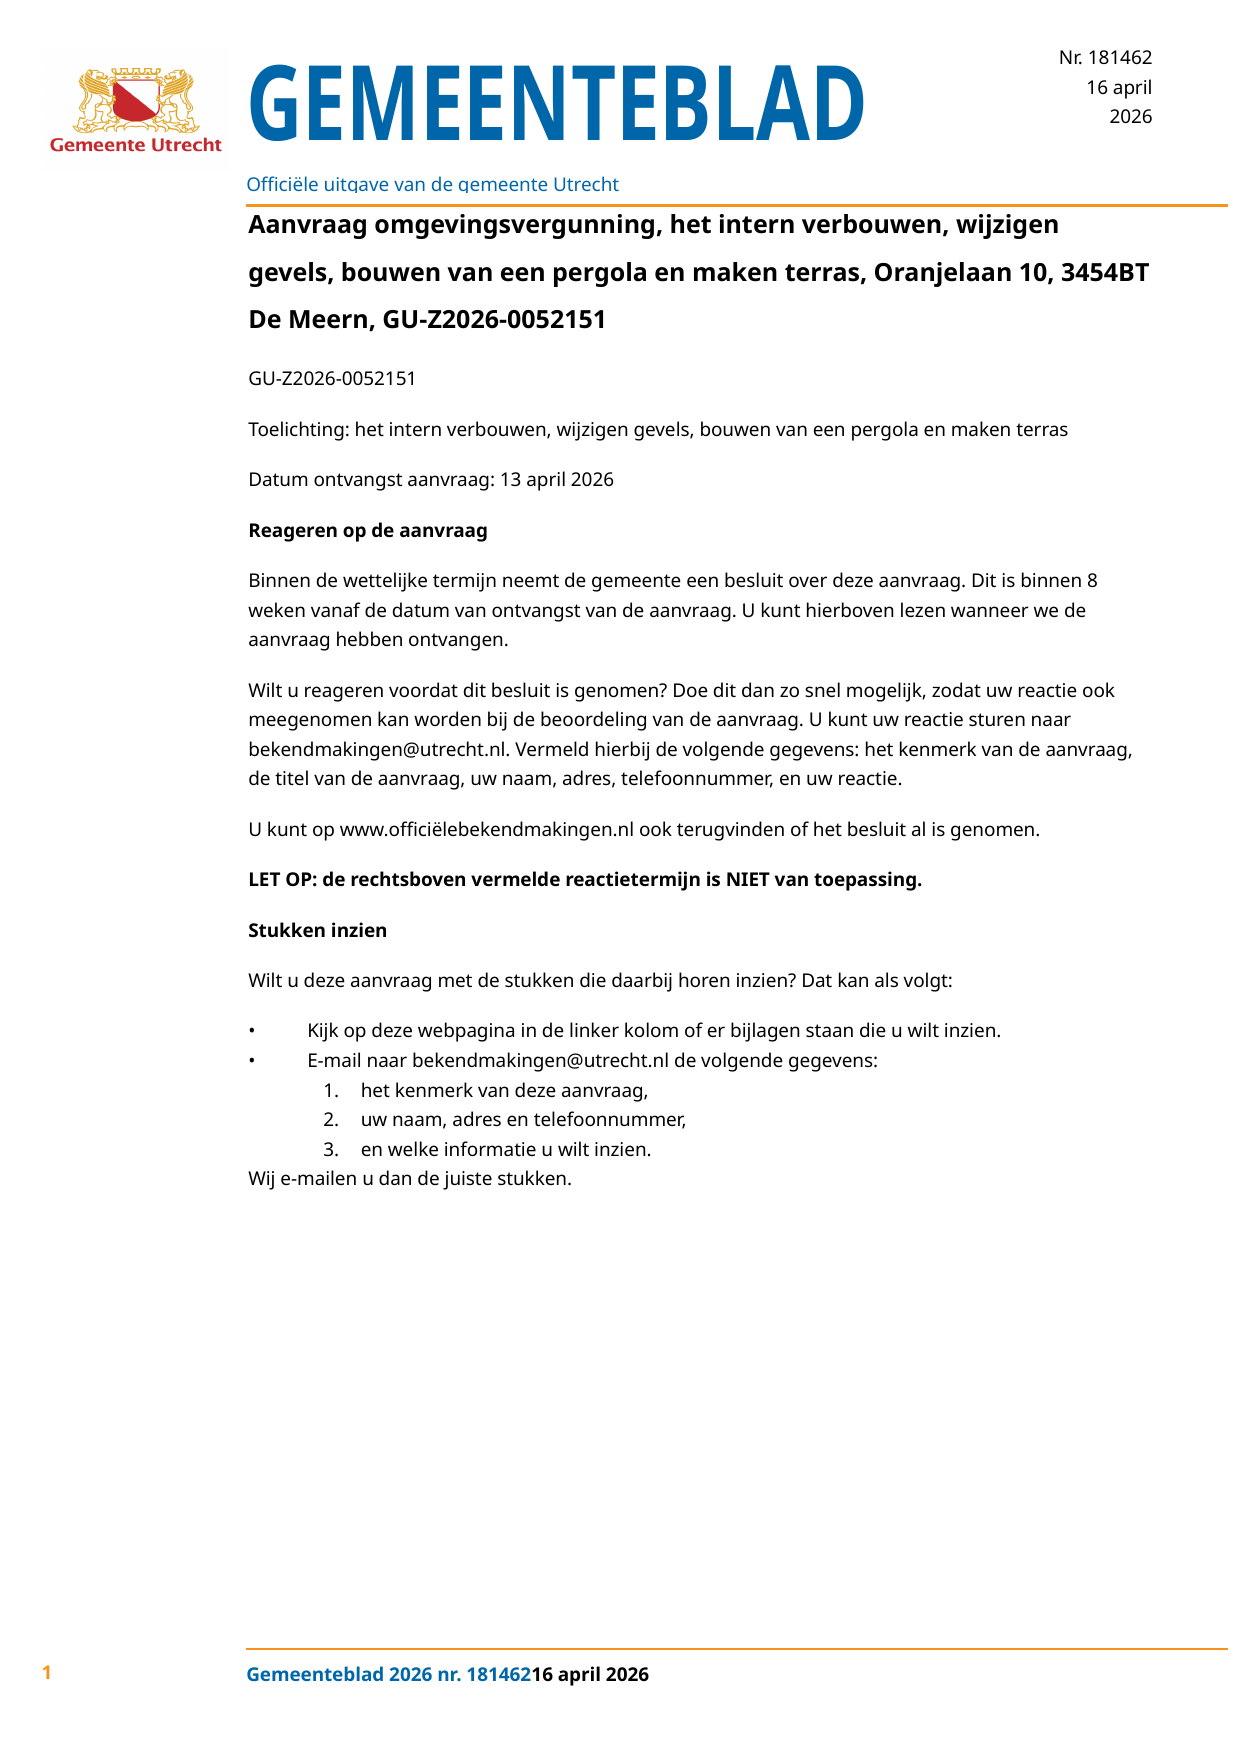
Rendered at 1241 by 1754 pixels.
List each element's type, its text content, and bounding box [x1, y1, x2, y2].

text Wij e-mailen u dan de juiste stukken. [248, 1166, 1152, 1191]
text Stukken inzien [248, 917, 1152, 942]
text Wilt u deze aanvraag met de stukken die daarbij horen inzien? Dat kan als volgt: [248, 967, 1152, 993]
list het kenmerk van deze aanvraag, [323, 1077, 1152, 1102]
text U kunt op www.officiëlebekendmakingen.nl ook terugvinden of het besluit al is genomen. [248, 816, 1152, 842]
text Wilt u reageren voordat dit besluit is genomen? Doe dit dan zo snel mogelijk, zodat uw reactie ook meegenomen kan worden bij de beoordeling van de aanvraag. U kunt uw reactie sturen naar bekendmakingen@utrecht.nl. Vermeld hierbij de volgende gegevens: het kenmerk van de aanvraag, de titel van de aanvraag, uw naam, adres, telefoonnummer, en uw reactie. [248, 677, 1152, 791]
text Binnen de wettelijke termijn neemt de gemeente een besluit over deze aanvraag. Dit is binnen 8 weken vanaf de datum van ontvangst van de aanvraag. U kunt hierboven lezen wanneer we de aanvraag hebben ontvangen. [248, 567, 1152, 652]
list E-mail naar bekendmakingen@utrecht.nl de volgende gegevens: [248, 1047, 1152, 1073]
list Kijk op deze webpagina in de linker kolom of er bijlagen staan die u wilt inzien. [248, 1018, 1152, 1043]
list uw naam, adres en telefoonnummer, [323, 1106, 1152, 1132]
text Aanvraag omgevingsvergunning, het intern verbouwen, wijzigen gevels, bouwen van een pergola en maken terras, Oranjelaan 10, 3454BT De Meern, GU-Z2026-0052151 [248, 207, 1152, 336]
text LET OP: de rechtsboven vermelde reactietermijn is NIET van toepassing. [248, 866, 1152, 892]
text Datum ontvangst aanvraag: 13 april 2026 [248, 466, 1152, 492]
picture [41, 47, 231, 172]
text Toelichting: het intern verbouwen, wijzigen gevels, bouwen van een pergola en maken terras [248, 416, 1152, 442]
text Reageren op de aanvraag [248, 517, 1152, 542]
text GU-Z2026-0052151 [248, 366, 1152, 391]
list en welke informatie u wilt inzien. [323, 1136, 1152, 1162]
